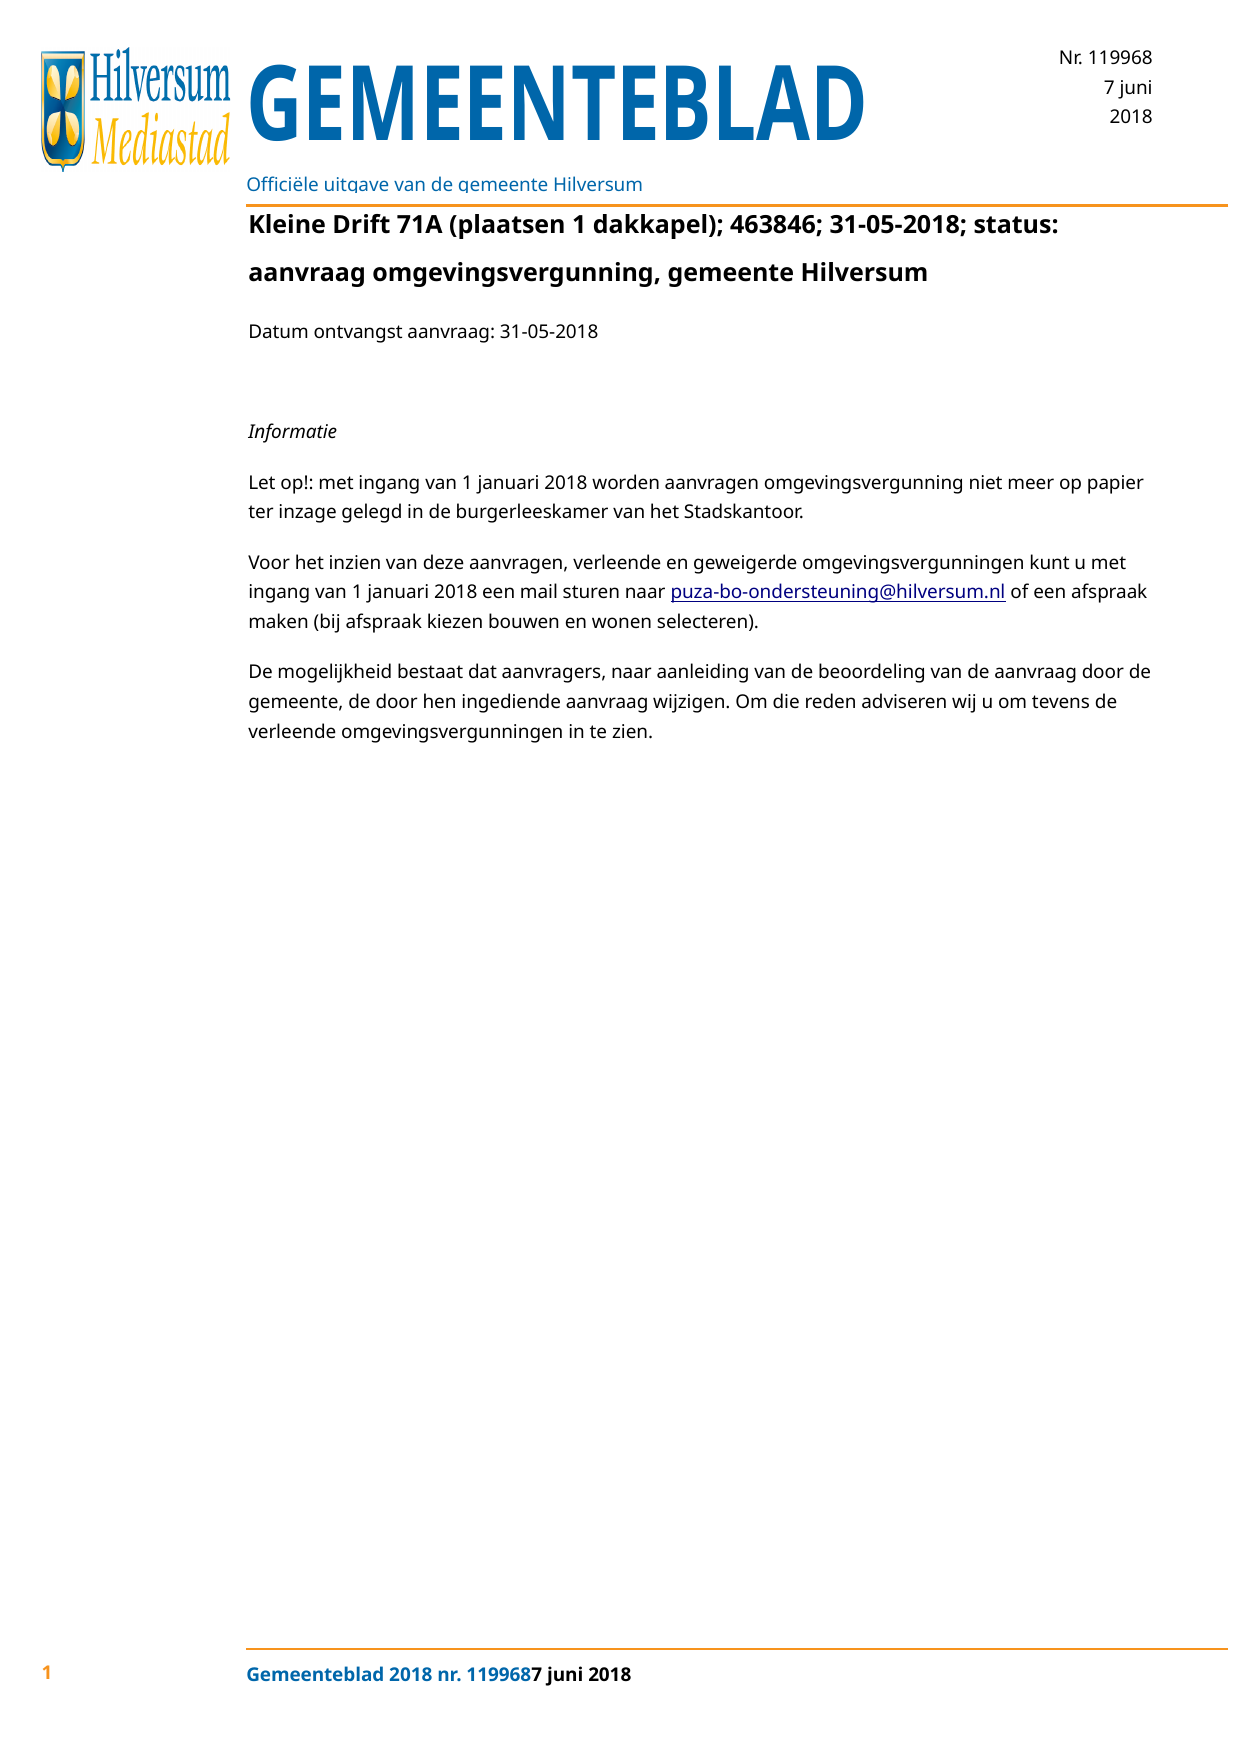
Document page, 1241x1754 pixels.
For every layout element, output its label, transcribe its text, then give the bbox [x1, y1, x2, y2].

text Informatie [248, 419, 1152, 444]
picture [41, 47, 231, 172]
text Kleine Drift 71A (plaatsen 1 dakkapel); 463846; 31-05-2018; status: aanvraag omgevingsvergunning, gemeente Hilversum [248, 207, 1152, 288]
text Datum ontvangst aanvraag: 31-05-2018 [248, 318, 1152, 344]
text De mogelijkheid bestaat dat aanvragers, naar aanleiding van de beoordeling van de aanvraag door de gemeente, de door hen ingediende aanvraag wijzigen. Om die reden adviseren wij u om tevens de verleende omgevingsvergunningen in te zien. [248, 659, 1152, 744]
text Let op!: met ingang van 1 januari 2018 worden aanvragen omgevingsvergunning niet meer op papier ter inzage gelegd in de burgerleeskamer van het Stadskantoor. [248, 469, 1152, 524]
text Voor het inzien van deze aanvragen, verleende en geweigerde omgevingsvergunningen kunt u met ingang van 1 januari 2018 een mail sturen naar puza-bo-ondersteuning@hilversum.nl of een afspraak maken (bij afspraak kiezen bouwen en wonen selecteren). [248, 549, 1152, 634]
